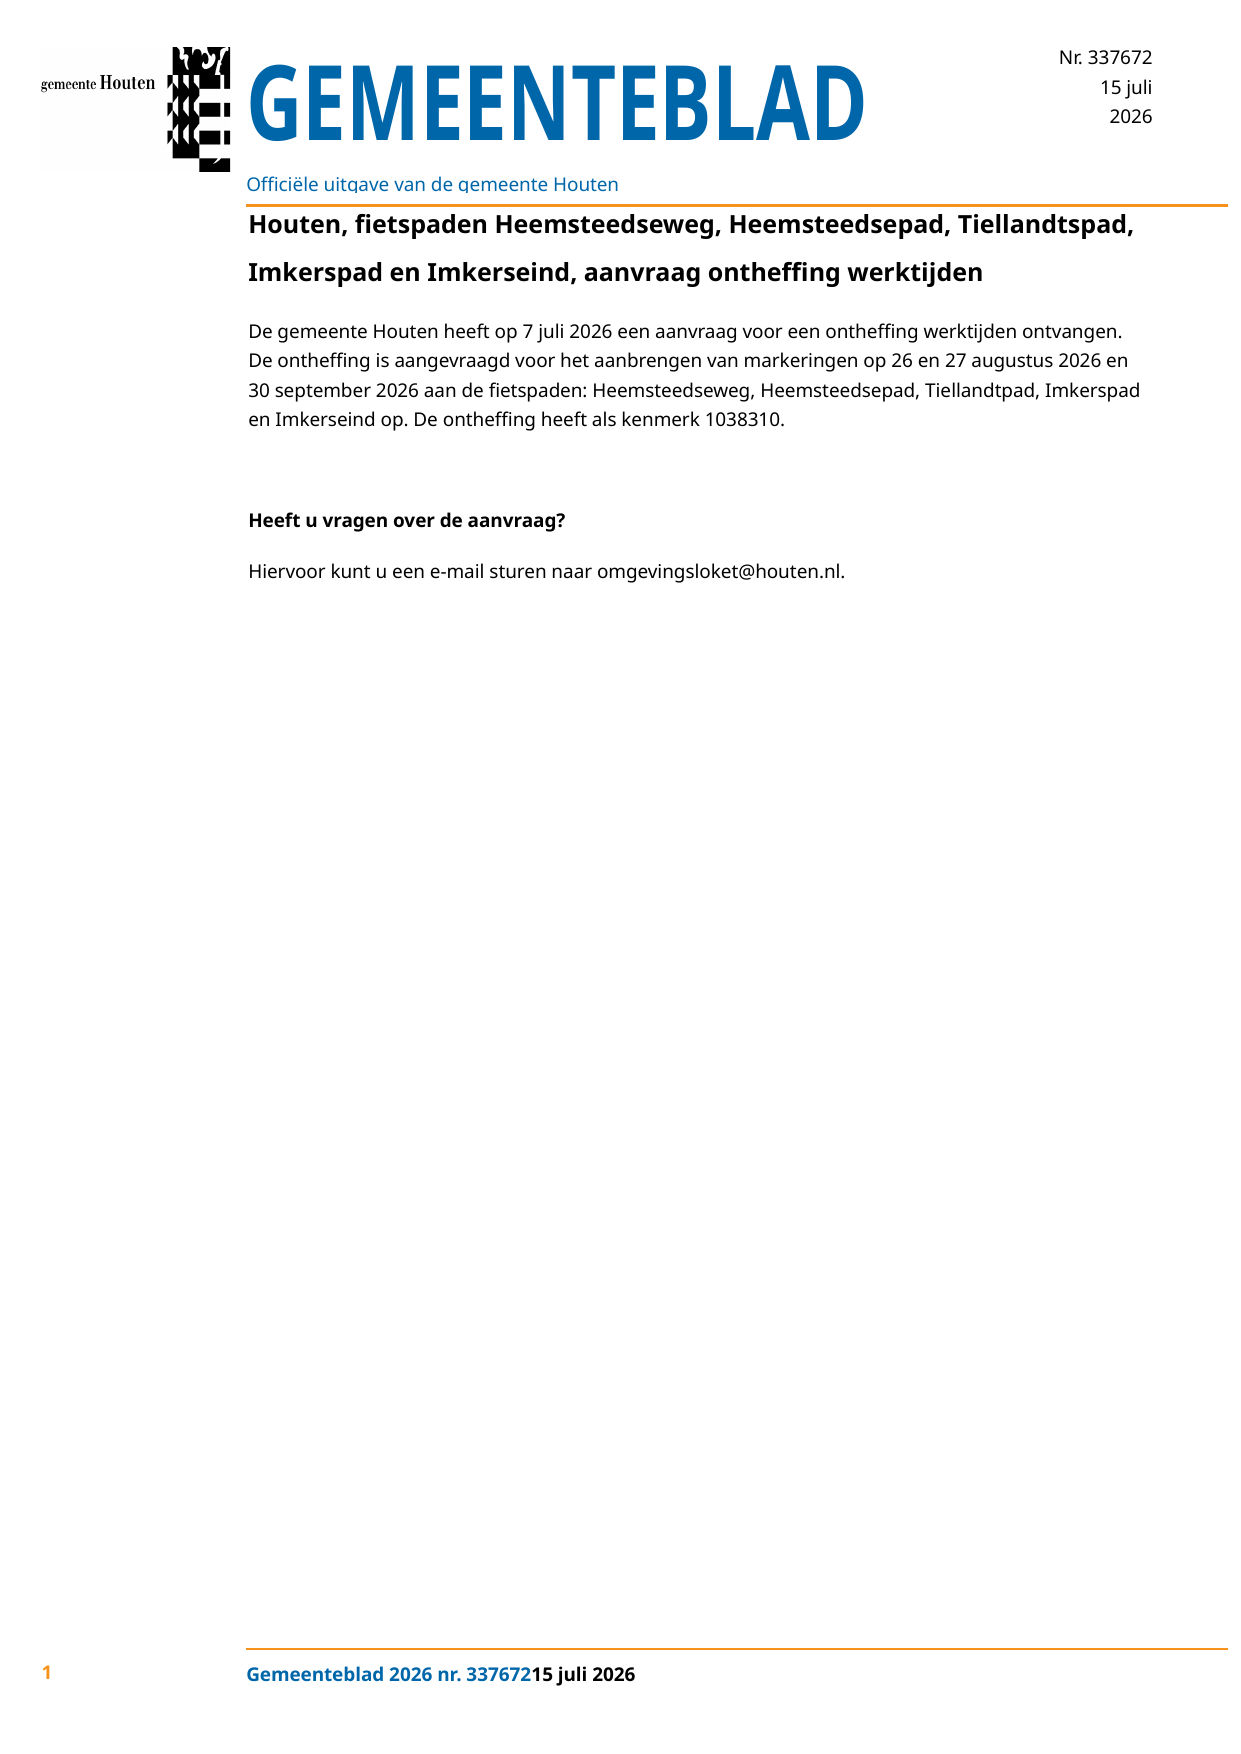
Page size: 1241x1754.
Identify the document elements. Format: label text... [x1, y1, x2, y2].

text De gemeente Houten heeft op 7 juli 2026 een aanvraag voor een ontheffing werktijden ontvangen. De ontheffing is aangevraagd voor het aanbrengen van markeringen op 26 en 27 augustus 2026 en 30 september 2026 aan de fietspaden: Heemsteedseweg, Heemsteedsepad, Tiellandtpad, Imkerspad en Imkerseind op. De ontheffing heeft als kenmerk 1038310. [248, 318, 1152, 432]
text Heeft u vragen over de aanvraag? [248, 507, 1152, 533]
text Houten, fietspaden Heemsteedseweg, Heemsteedsepad, Tiellandtspad, Imkerspad en Imkerseind, aanvraag ontheffing werktijden [248, 207, 1152, 288]
text Hiervoor kunt u een e-mail sturen naar omgevingsloket@houten.nl. [248, 558, 1152, 584]
picture [41, 47, 231, 172]
